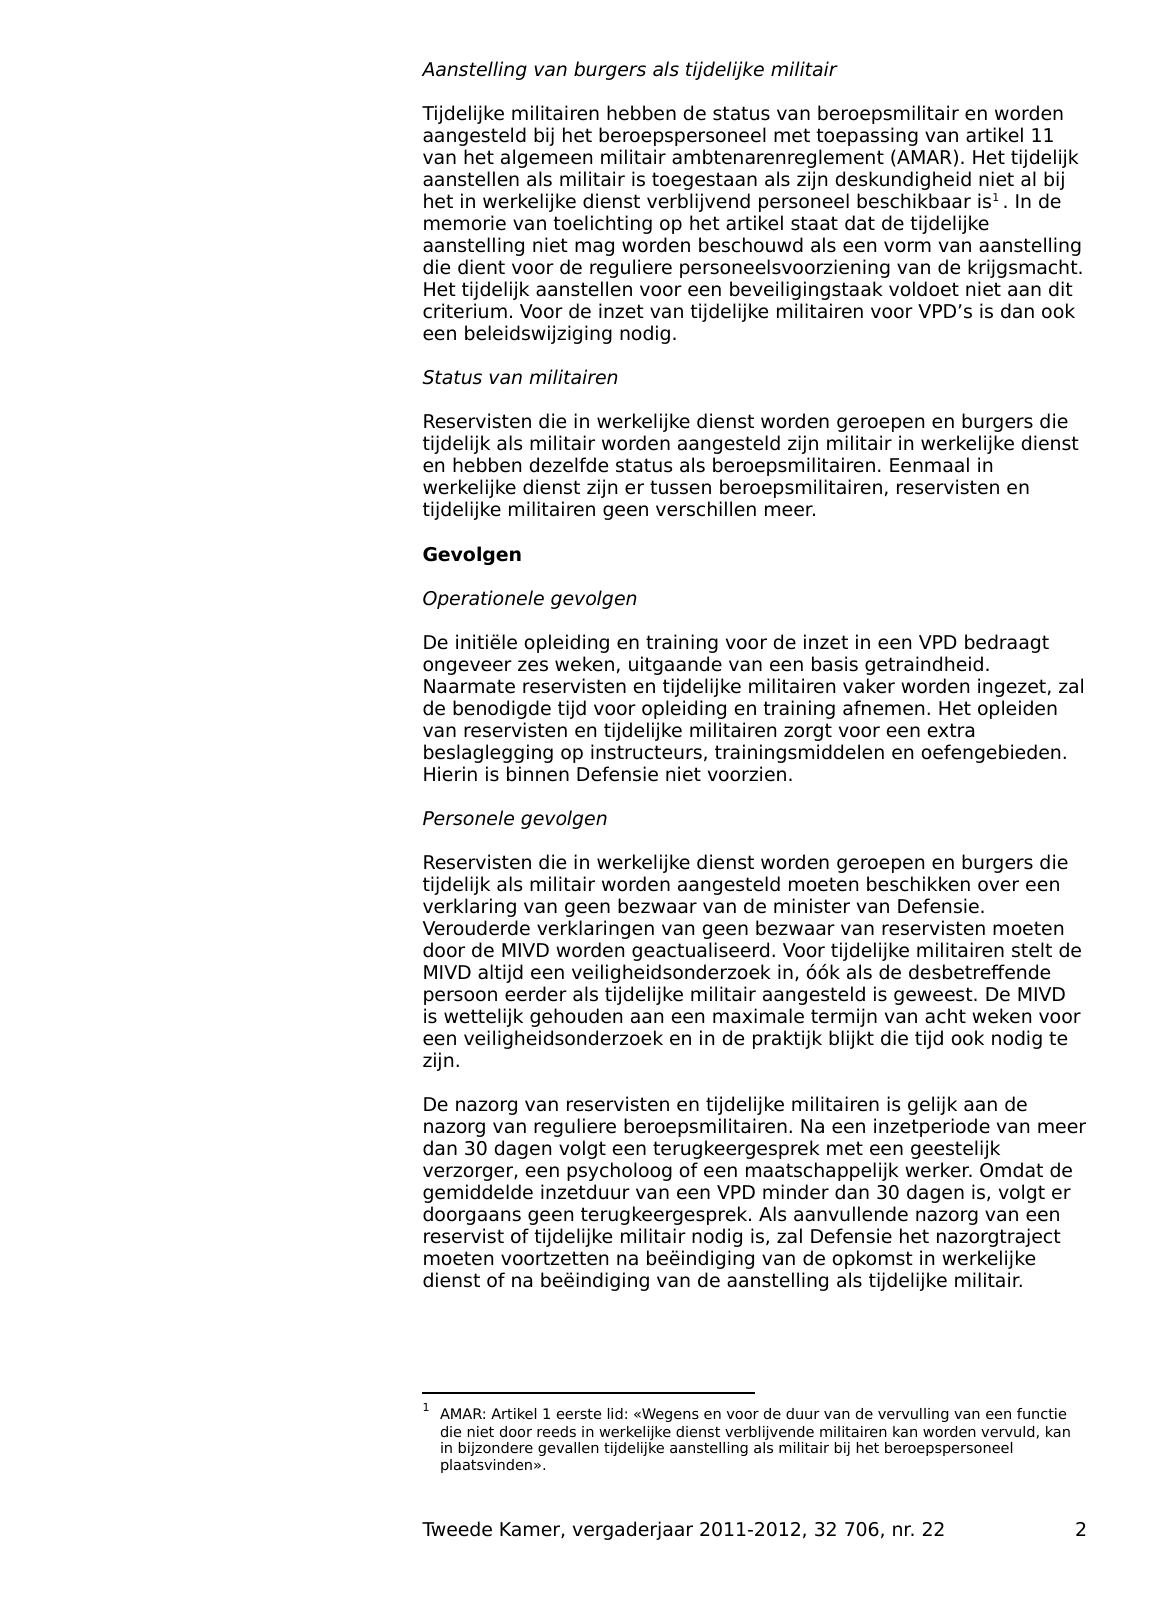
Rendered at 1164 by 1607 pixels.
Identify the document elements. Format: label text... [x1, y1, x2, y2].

subtitle Operationele gevolgen [422, 588, 1087, 609]
text AMAR: Artikel 1 eerste lid: «Wegens en voor de duur van de vervulling van een functie die niet door reeds in werkelijke dienst verblijvende militairen kan worden vervuld, kan in bijzondere gevallen tijdelijke aanstelling als militair bij het beroepspersoneel plaatsvinden». [422, 1402, 1087, 1474]
text Reservisten die in werkelijke dienst worden geroepen en burgers die tijdelijk als militair worden aangesteld moeten beschikken over een verklaring van geen bezwaar van de minister van Defensie. Verouderde verklaringen van geen bezwaar van reservisten moeten door de MIVD worden geactualiseerd. Voor tijdelijke militairen stelt de MIVD altijd een veiligheidsonderzoek in, óók als de desbetreffende persoon eerder als tijdelijke militair aangesteld is geweest. De MIVD is wettelijk gehouden aan een maximale termijn van acht weken voor een veiligheidsonderzoek en in de praktijk blijkt die tijd ook nodig te zijn. [422, 852, 1087, 1072]
text De initiële opleiding en training voor de inzet in een VPD bedraagt ongeveer zes weken, uitgaande van een basis getraindheid. Naarmate reservisten en tijdelijke militairen vaker worden ingezet, zal de benodigde tijd voor opleiding en training afnemen. Het opleiden van reservisten en tijdelijke militairen zorgt voor een extra beslaglegging op instructeurs, trainingsmiddelen en oefengebieden. Hierin is binnen Defensie niet voorzien. [422, 632, 1087, 786]
text De nazorg van reservisten en tijdelijke militairen is gelijk aan de nazorg van reguliere beroepsmilitairen. Na een inzetperiode van meer dan 30 dagen volgt een terugkeergesprek met een geestelijk verzorger, een psycholoog of een maatschappelijk werker. Omdat de gemiddelde inzetduur van een VPD minder dan 30 dagen is, volgt er doorgaans geen terugkeergesprek. Als aanvullende nazorg van een reservist of tijdelijke militair nodig is, zal Defensie het nazorgtraject moeten voortzetten na beëindiging van de opkomst in werkelijke dienst of na beëindiging van de aanstelling als tijdelijke militair. [422, 1094, 1087, 1292]
subtitle Personele gevolgen [422, 808, 1087, 830]
subtitle Status van militairen [422, 367, 1087, 389]
subtitle Gevolgen [422, 543, 1087, 565]
subtitle Aanstelling van burgers als tijdelijke militair [422, 59, 1087, 81]
text Tijdelijke militairen hebben de status van beroepsmilitair en worden aangesteld bij het beroepspersoneel met toepassing van artikel 11 van het algemeen militair ambtenarenreglement (AMAR). Het tijdelijk aanstellen als militair is toegestaan als zijn deskundigheid niet al bij het in werkelijke dienst verblijvend personeel beschikbaar is. In de memorie van toelichting op het artikel staat dat de tijdelijke aanstelling niet mag worden beschouwd als een vorm van aanstelling die dient voor de reguliere personeelsvoorziening van de krijgsmacht. Het tijdelijk aanstellen voor een beveiligingstaak voldoet niet aan dit criterium. Voor de inzet van tijdelijke militairen voor VPD’s is dan ook een beleidswijziging nodig. [422, 103, 1087, 345]
text Reservisten die in werkelijke dienst worden geroepen en burgers die tijdelijk als militair worden aangesteld zijn militair in werkelijke dienst en hebben dezelfde status als beroepsmilitairen. Eenmaal in werkelijke dienst zijn er tussen beroepsmilitairen, reservisten en tijdelijke militairen geen verschillen meer. [422, 411, 1087, 521]
